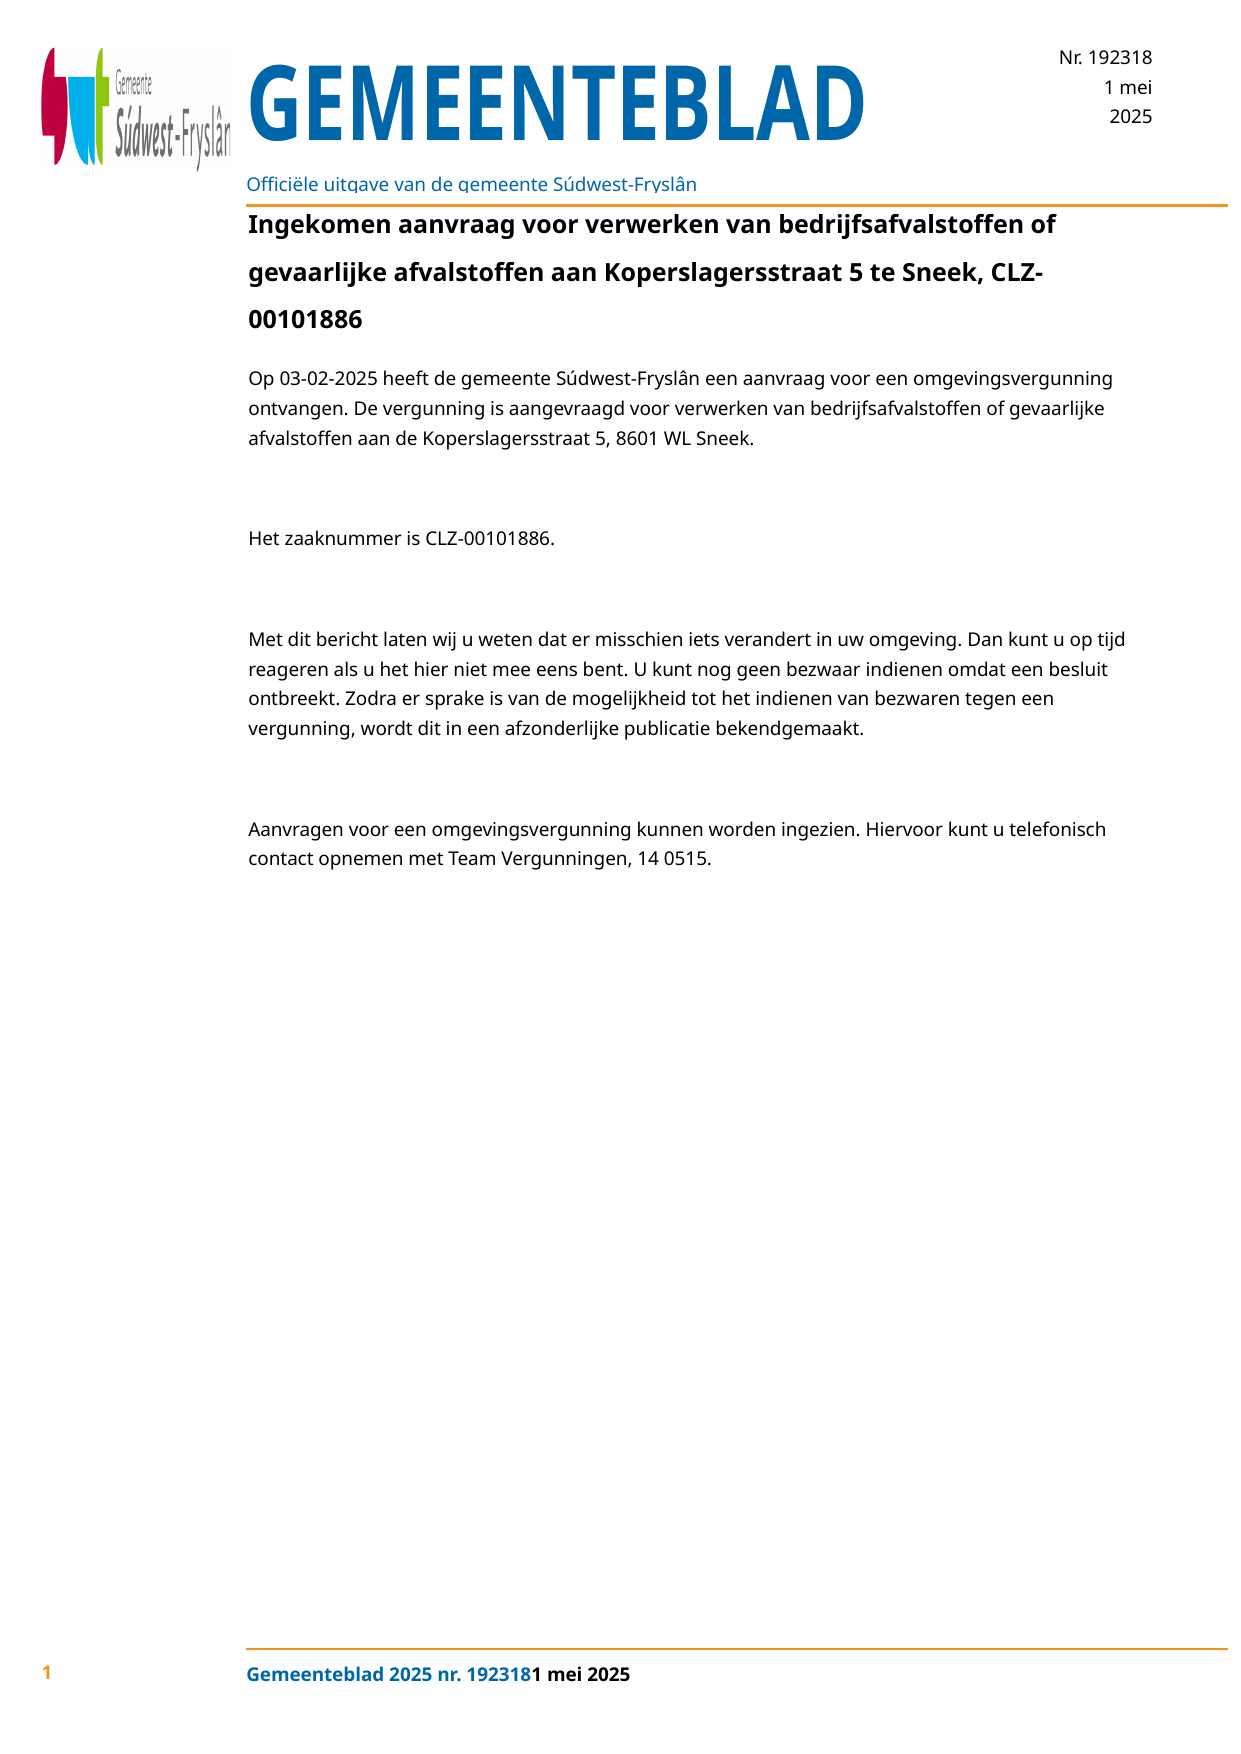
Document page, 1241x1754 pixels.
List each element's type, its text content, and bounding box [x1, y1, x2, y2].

picture [41, 47, 231, 172]
text Aanvragen voor een omgevingsvergunning kunnen worden ingezien. Hiervoor kunt u telefonisch contact opnemen met Team Vergunningen, 14 0515. [248, 816, 1152, 871]
text Het zaaknummer is CLZ-00101886. [248, 526, 1152, 551]
text Op 03-02-2025 heeft de gemeente Súdwest-Fryslân een aanvraag voor een omgevingsvergunning ontvangen. De vergunning is aangevraagd voor verwerken van bedrijfsafvalstoffen of gevaarlijke afvalstoffen aan de Koperslagersstraat 5, 8601 WL Sneek. [248, 366, 1152, 450]
text Ingekomen aanvraag voor verwerken van bedrijfsafvalstoffen of gevaarlijke afvalstoffen aan Koperslagersstraat 5 te Sneek, CLZ-00101886 [248, 207, 1152, 336]
text Met dit bericht laten wij u weten dat er misschien iets verandert in uw omgeving. Dan kunt u op tijd reageren als u het hier niet mee eens bent. U kunt nog geen bezwaar indienen omdat een besluit ontbreekt. Zodra er sprake is van de mogelijkheid tot het indienen van bezwaren tegen een vergunning, wordt dit in een afzonderlijke publicatie bekendgemaakt. [248, 626, 1152, 741]
